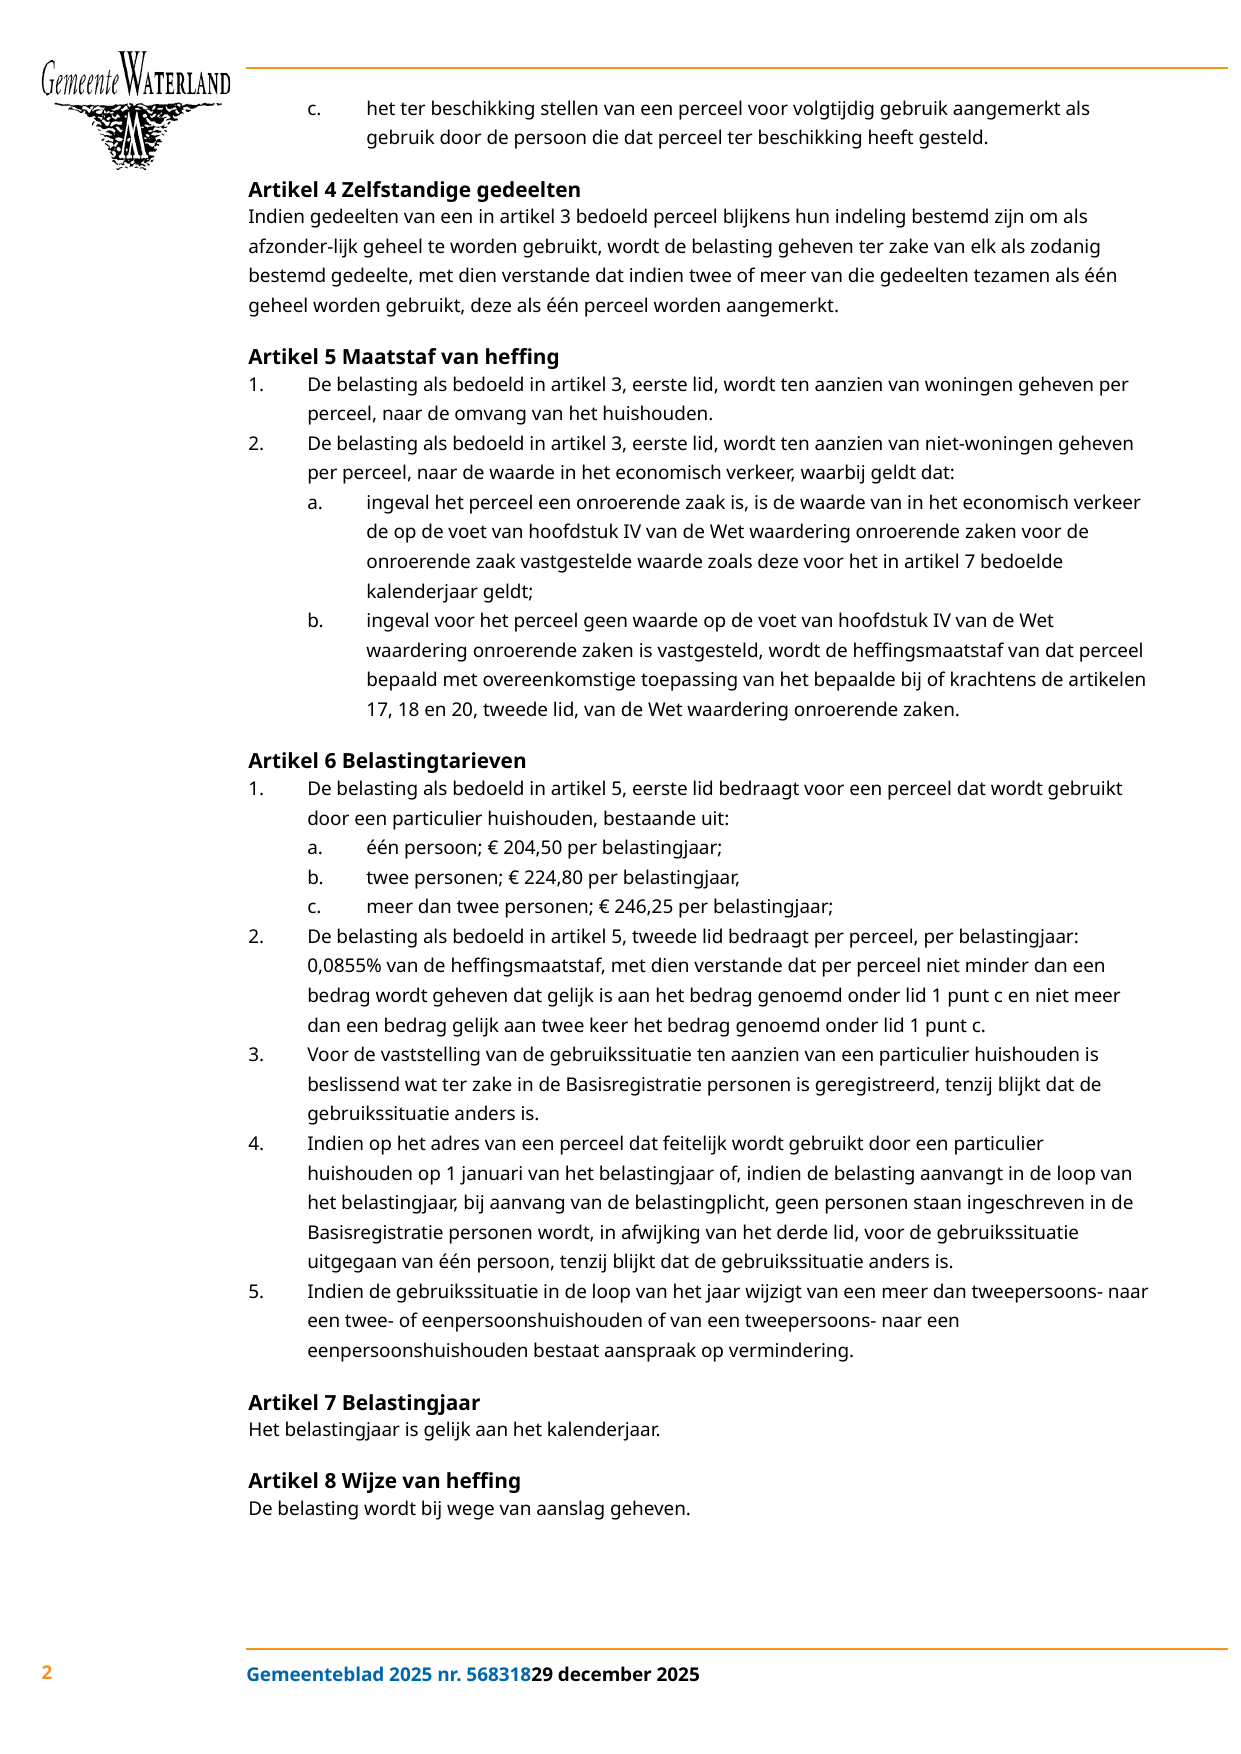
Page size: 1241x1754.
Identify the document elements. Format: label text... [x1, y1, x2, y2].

list De belasting als bedoeld in artikel 5, tweede lid bedraagt per perceel, per belastingjaar: 0,0855% van de heffingsmaatstaf, met dien verstande dat per perceel niet minder dan een bedrag wordt geheven dat gelijk is aan het bedrag genoemd onder lid 1 punt c en niet meer dan een bedrag gelijk aan twee keer het bedrag genoemd onder lid 1 punt c. [248, 923, 1152, 1037]
picture [41, 47, 231, 172]
list Indien de gebruikssituatie in de loop van het jaar wijzigt van een meer dan tweepersoons- naar een twee- of eenpersoonshuishouden of van een tweepersoons- naar een eenpersoonshuishouden bestaat aanspraak op vermindering. [248, 1278, 1152, 1363]
list Voor de vaststelling van de gebruikssituatie ten aanzien van een particulier huishouden is beslissend wat ter zake in de Basisregistratie personen is geregistreerd, tenzij blijkt dat de gebruikssituatie anders is. [248, 1041, 1152, 1126]
list Indien op het adres van een perceel dat feitelijk wordt gebruikt door een particulier huishouden op 1 januari van het belastingjaar of, indien de belasting aanvangt in de loop van het belastingjaar, bij aanvang van de belastingplicht, geen personen staan ingeschreven in de Basisregistratie personen wordt, in afwijking van het derde lid, voor de gebruikssituatie uitgegaan van één persoon, tenzij blijkt dat de gebruikssituatie anders is. [248, 1130, 1152, 1274]
text De belasting wordt bij wege van aanslag geheven. [248, 1495, 1152, 1521]
list De belasting als bedoeld in artikel 3, eerste lid, wordt ten aanzien van woningen geheven per perceel, naar de omvang van het huishouden. [248, 371, 1152, 426]
text Artikel 4 Zelfstandige gedeelten [248, 175, 1152, 203]
list De belasting als bedoeld in artikel 5, eerste lid bedraagt voor een perceel dat wordt gebruikt door een particulier huishouden, bestaande uit: [248, 775, 1152, 830]
list ingeval het perceel een onroerende zaak is, is de waarde van in het economisch verkeer de op de voet van hoofdstuk IV van de Wet waardering onroerende zaken voor de onroerende zaak vastgestelde waarde zoals deze voor het in artikel 7 bedoelde kalenderjaar geldt; [307, 489, 1152, 604]
list meer dan twee personen; € 246,25 per belastingjaar; [307, 893, 1152, 919]
list één persoon; € 204,50 per belastingjaar; [307, 834, 1152, 860]
list De belasting als bedoeld in artikel 3, eerste lid, wordt ten aanzien van niet-woningen geheven per perceel, naar de waarde in het economisch verkeer, waarbij geldt dat: [248, 430, 1152, 485]
text Artikel 5 Maatstaf van heffing [248, 342, 1152, 371]
text Artikel 8 Wijze van heffing [248, 1466, 1152, 1495]
text Artikel 7 Belastingjaar [248, 1388, 1152, 1416]
text Het belastingjaar is gelijk aan het kalenderjaar. [248, 1416, 1152, 1442]
list het ter beschikking stellen van een perceel voor volgtijdig gebruik aangemerkt als gebruik door de persoon die dat perceel ter beschikking heeft gesteld. [307, 95, 1152, 150]
text Indien gedeelten van een in artikel 3 bedoeld perceel blijkens hun indeling bestemd zijn om als afzonder-lijk geheel te worden gebruikt, wordt de belasting geheven ter zake van elk als zodanig bestemd gedeelte, met dien verstande dat indien twee of meer van die gedeelten tezamen als één geheel worden gebruikt, deze als één perceel worden aangemerkt. [248, 203, 1152, 318]
text Artikel 6 Belastingtarieven [248, 747, 1152, 775]
list twee personen; € 224,80 per belastingjaar, [307, 864, 1152, 889]
list ingeval voor het perceel geen waarde op de voet van hoofdstuk IV van de Wet waardering onroerende zaken is vastgesteld, wordt de heffingsmaatstaf van dat perceel bepaald met overeenkomstige toepassing van het bepaalde bij of krachtens de artikelen 17, 18 en 20, tweede lid, van de Wet waardering onroerende zaken. [307, 607, 1152, 722]
